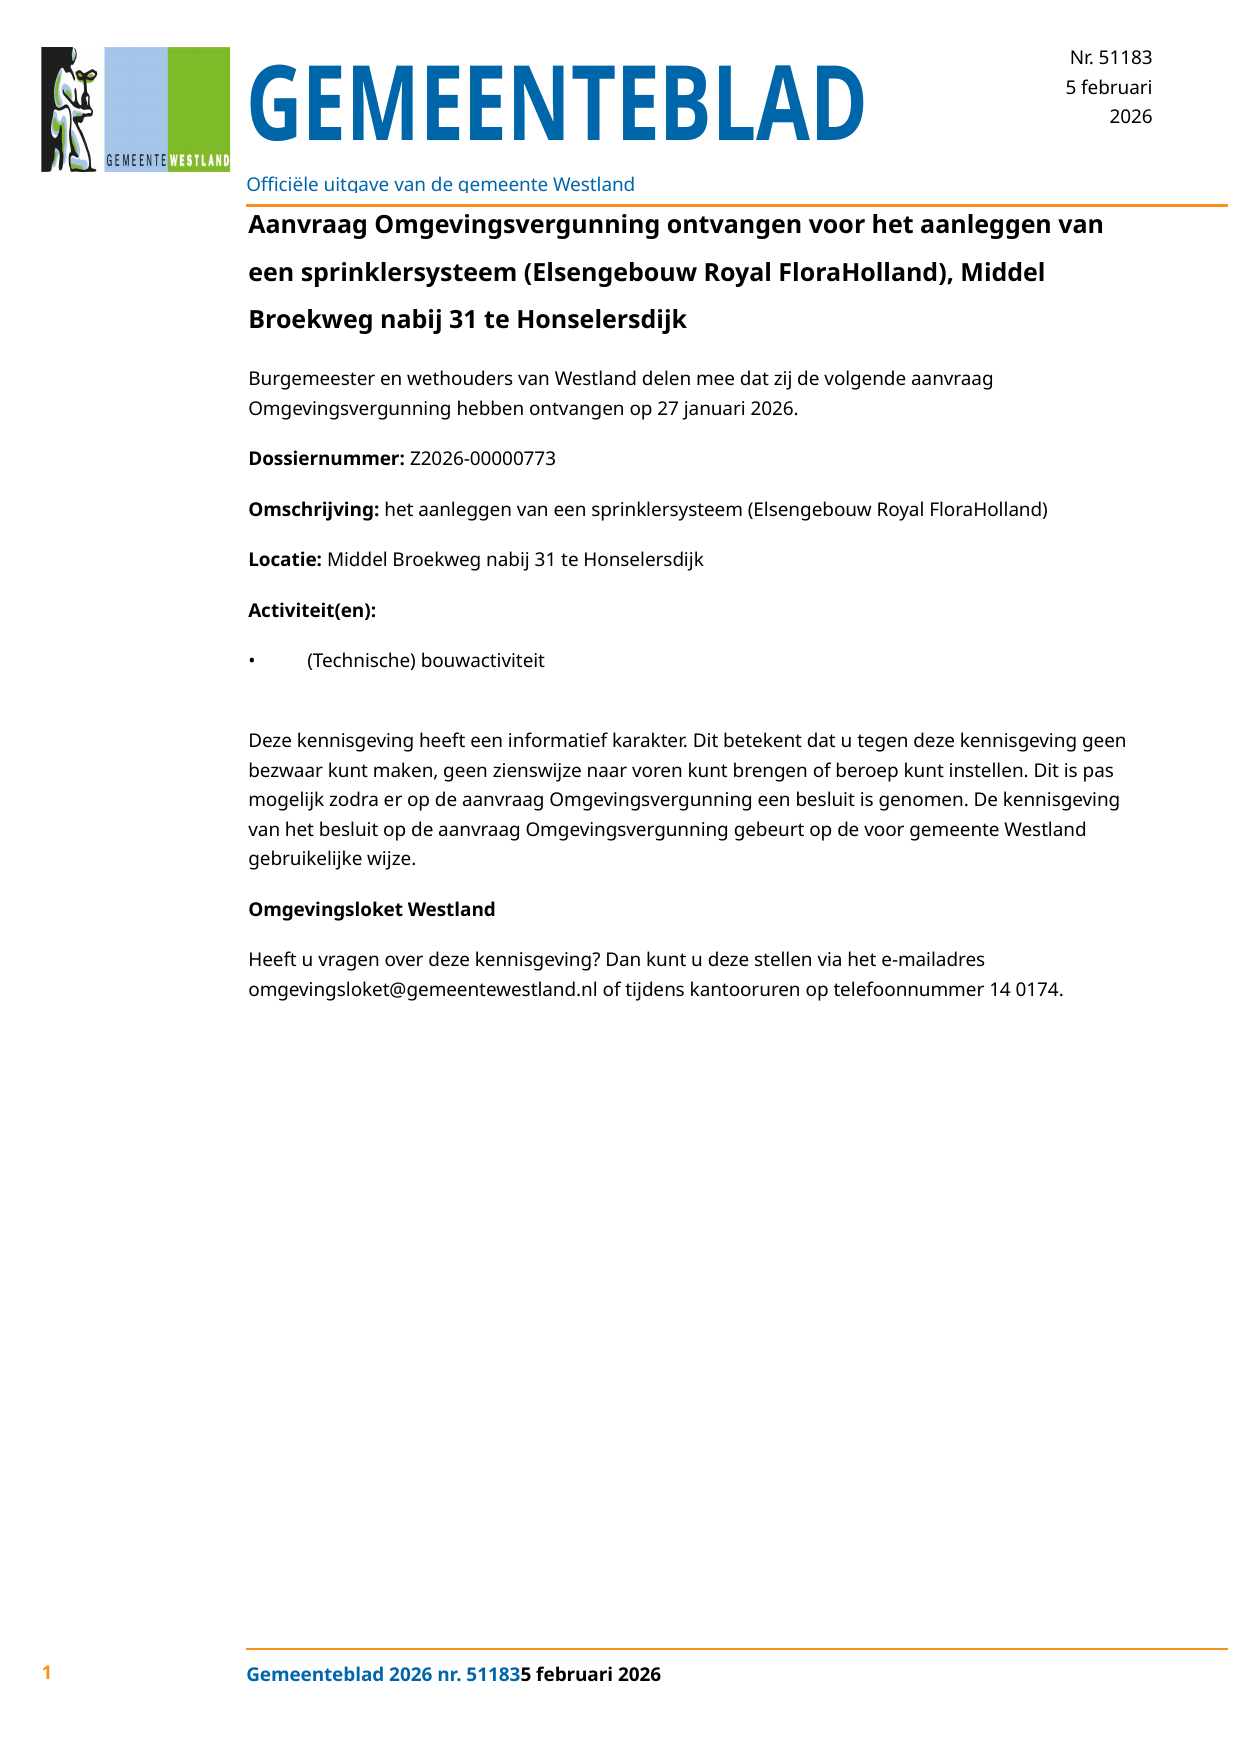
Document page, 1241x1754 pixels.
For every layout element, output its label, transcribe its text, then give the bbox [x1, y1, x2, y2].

text Locatie: Middel Broekweg nabij 31 te Honselersdijk [248, 546, 1152, 572]
text Activiteit(en): [248, 597, 1152, 622]
list (Technische) bouwactiviteit [248, 647, 1152, 673]
text Omgevingsloket Westland [248, 896, 1152, 922]
picture [41, 47, 231, 172]
text Dossiernummer: Z2026-00000773 [248, 446, 1152, 471]
text Omschrijving: het aanleggen van een sprinklersysteem (Elsengebouw Royal FloraHolland) [248, 496, 1152, 522]
text Burgemeester en wethouders van Westland delen mee dat zij de volgende aanvraag Omgevingsvergunning hebben ontvangen op 27 januari 2026. [248, 366, 1152, 421]
text Aanvraag Omgevingsvergunning ontvangen voor het aanleggen van een sprinklersysteem (Elsengebouw Royal FloraHolland), Middel Broekweg nabij 31 te Honselersdijk [248, 207, 1152, 336]
text Deze kennisgeving heeft een informatief karakter. Dit betekent dat u tegen deze kennisgeving geen bezwaar kunt maken, geen zienswijze naar voren kunt brengen of beroep kunt instellen. Dit is pas mogelijk zodra er op de aanvraag Omgevingsvergunning een besluit is genomen. De kennisgeving van het besluit op de aanvraag Omgevingsvergunning gebeurt op de voor gemeente Westland gebruikelijke wijze. [248, 727, 1152, 871]
text Heeft u vragen over deze kennisgeving? Dan kunt u deze stellen via het e-mailadres omgevingsloket@gemeentewestland.nl of tijdens kantooruren op telefoonnummer 14 0174. [248, 946, 1152, 1002]
